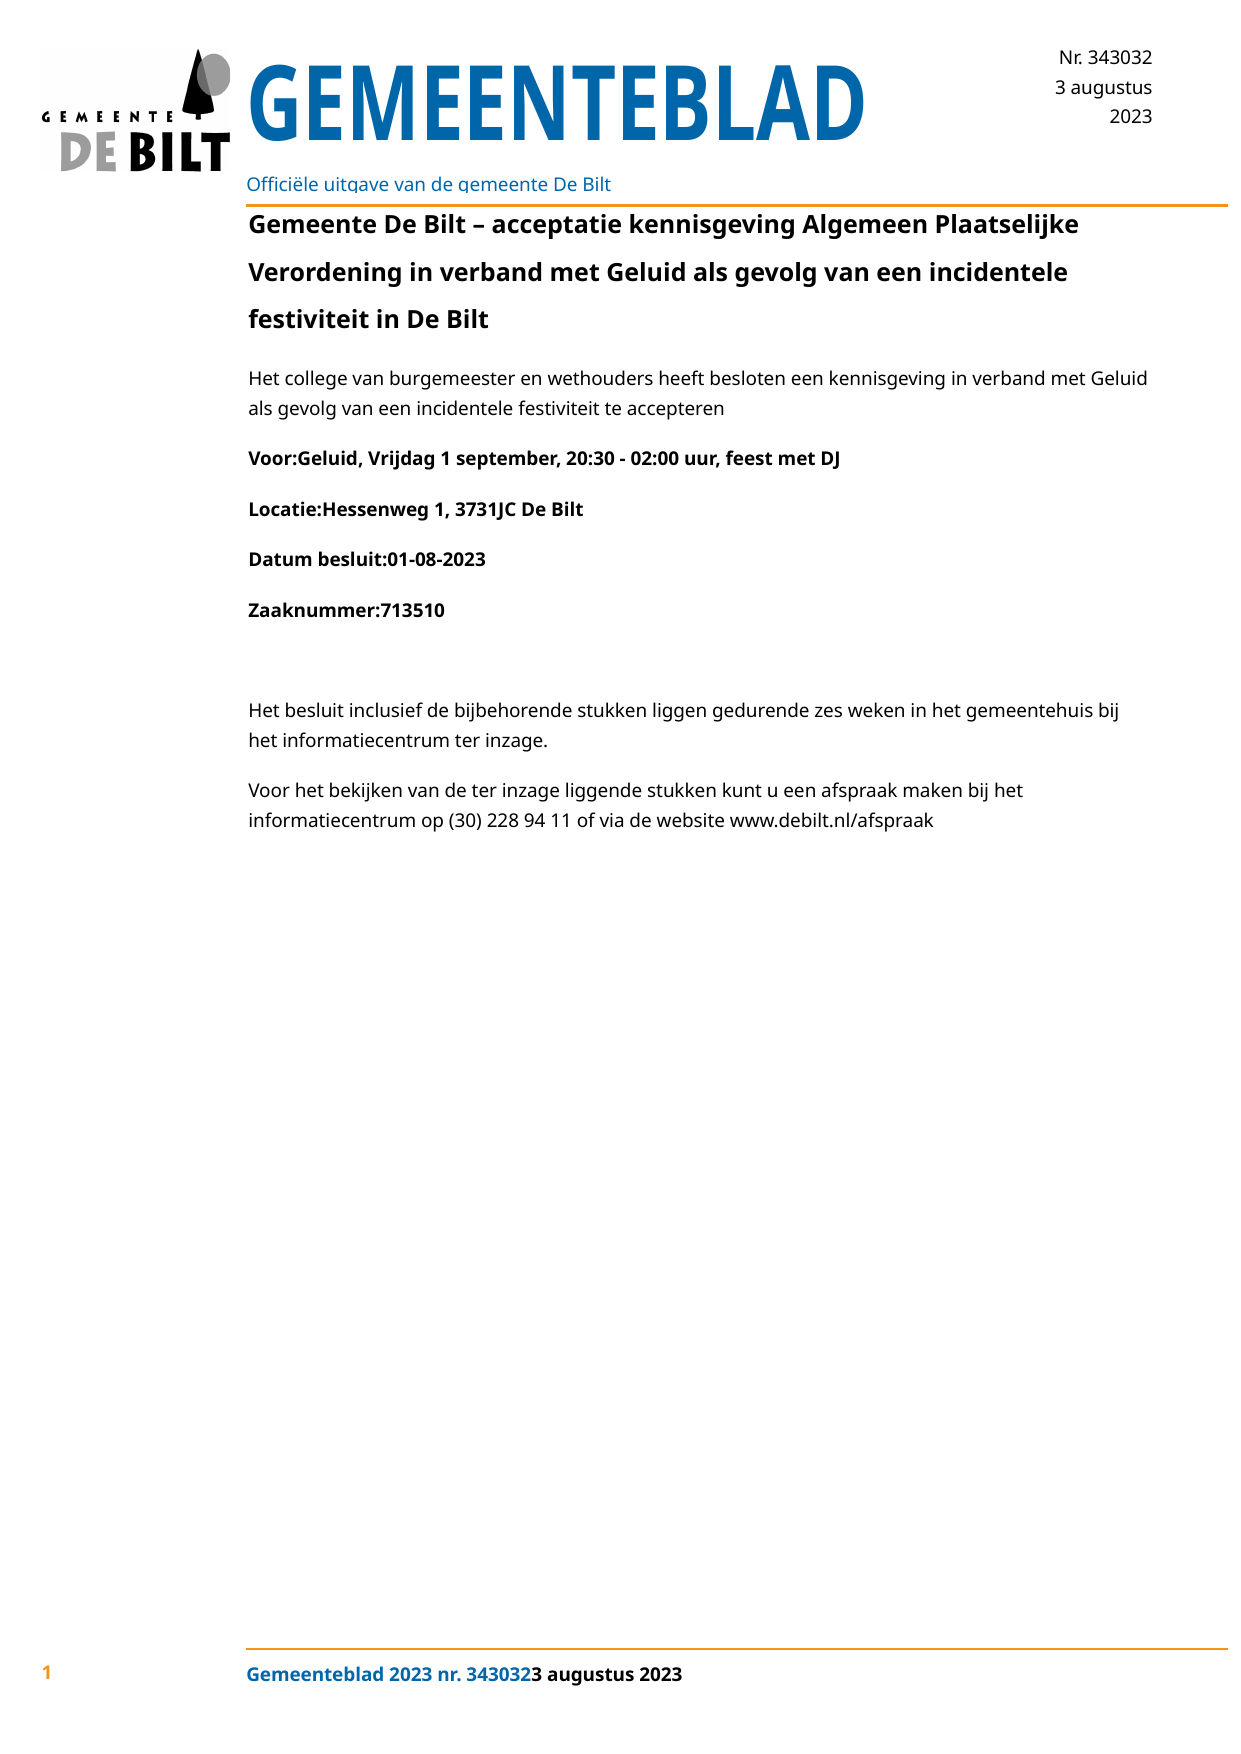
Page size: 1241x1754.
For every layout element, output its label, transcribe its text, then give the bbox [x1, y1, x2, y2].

picture [41, 47, 231, 172]
text Gemeente De Bilt – acceptatie kennisgeving Algemeen Plaatselijke Verordening in verband met Geluid als gevolg van een incidentele festiviteit in De Bilt [248, 207, 1152, 336]
text Het besluit inclusief de bijbehorende stukken liggen gedurende zes weken in het gemeentehuis bij het informatiecentrum ter inzage. [248, 698, 1152, 753]
text Datum besluit:01-08-2023 [248, 546, 1152, 572]
text Zaaknummer:713510 [248, 597, 1152, 622]
text Locatie:Hessenweg 1, 3731JC De Bilt [248, 496, 1152, 522]
text Het college van burgemeester en wethouders heeft besloten een kennisgeving in verband met Geluid als gevolg van een incidentele festiviteit te accepteren [248, 366, 1152, 421]
text Voor het bekijken van de ter inzage liggende stukken kunt u een afspraak maken bij het informatiecentrum op (30) 228 94 11 of via de website www.debilt.nl/afspraak [248, 778, 1152, 833]
text Voor:Geluid, Vrijdag 1 september, 20:30 - 02:00 uur, feest met DJ [248, 446, 1152, 471]
